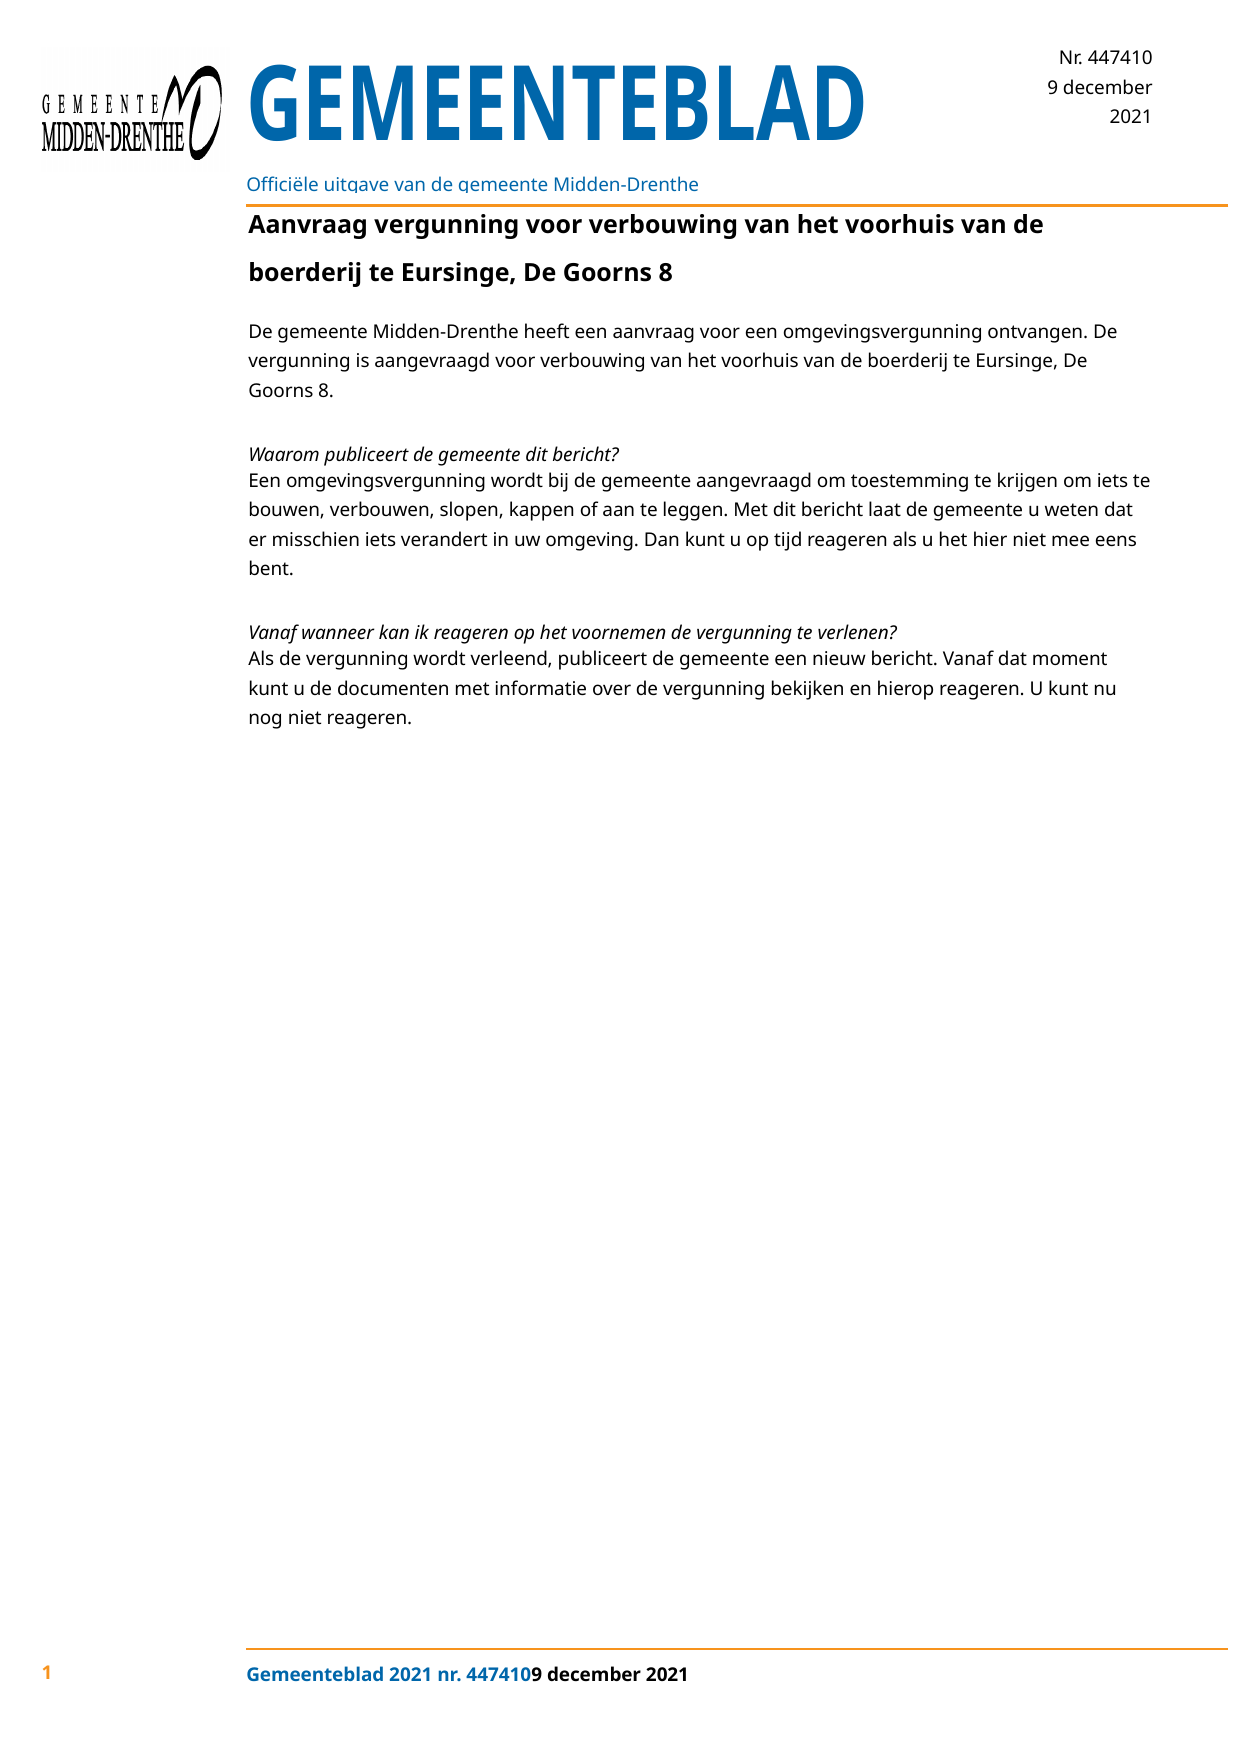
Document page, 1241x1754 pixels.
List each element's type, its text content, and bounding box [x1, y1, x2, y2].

text Vanaf wanneer kan ik reageren op het voornemen de vergunning te verlenen? [248, 619, 1152, 645]
text Als de vergunning wordt verleend, publiceert de gemeente een nieuw bericht. Vanaf dat moment kunt u de documenten met informatie over de vergunning bekijken en hierop reageren. U kunt nu nog niet reageren. [248, 645, 1152, 730]
text Een omgevingsvergunning wordt bij de gemeente aangevraagd om toestemming te krijgen om iets te bouwen, verbouwen, slopen, kappen of aan te leggen. Met dit bericht laat de gemeente u weten dat er misschien iets verandert in uw omgeving. Dan kunt u op tijd reageren als u het hier niet mee eens bent. [248, 467, 1152, 581]
text Aanvraag vergunning voor verbouwing van het voorhuis van de boerderij te Eursinge, De Goorns 8 [248, 207, 1152, 288]
text De gemeente Midden-Drenthe heeft een aanvraag voor een omgevingsvergunning ontvangen. De vergunning is aangevraagd voor verbouwing van het voorhuis van de boerderij te Eursinge, De Goorns 8. [248, 318, 1152, 403]
text Waarom publiceert de gemeente dit bericht? [248, 441, 1152, 467]
picture [41, 47, 231, 172]
